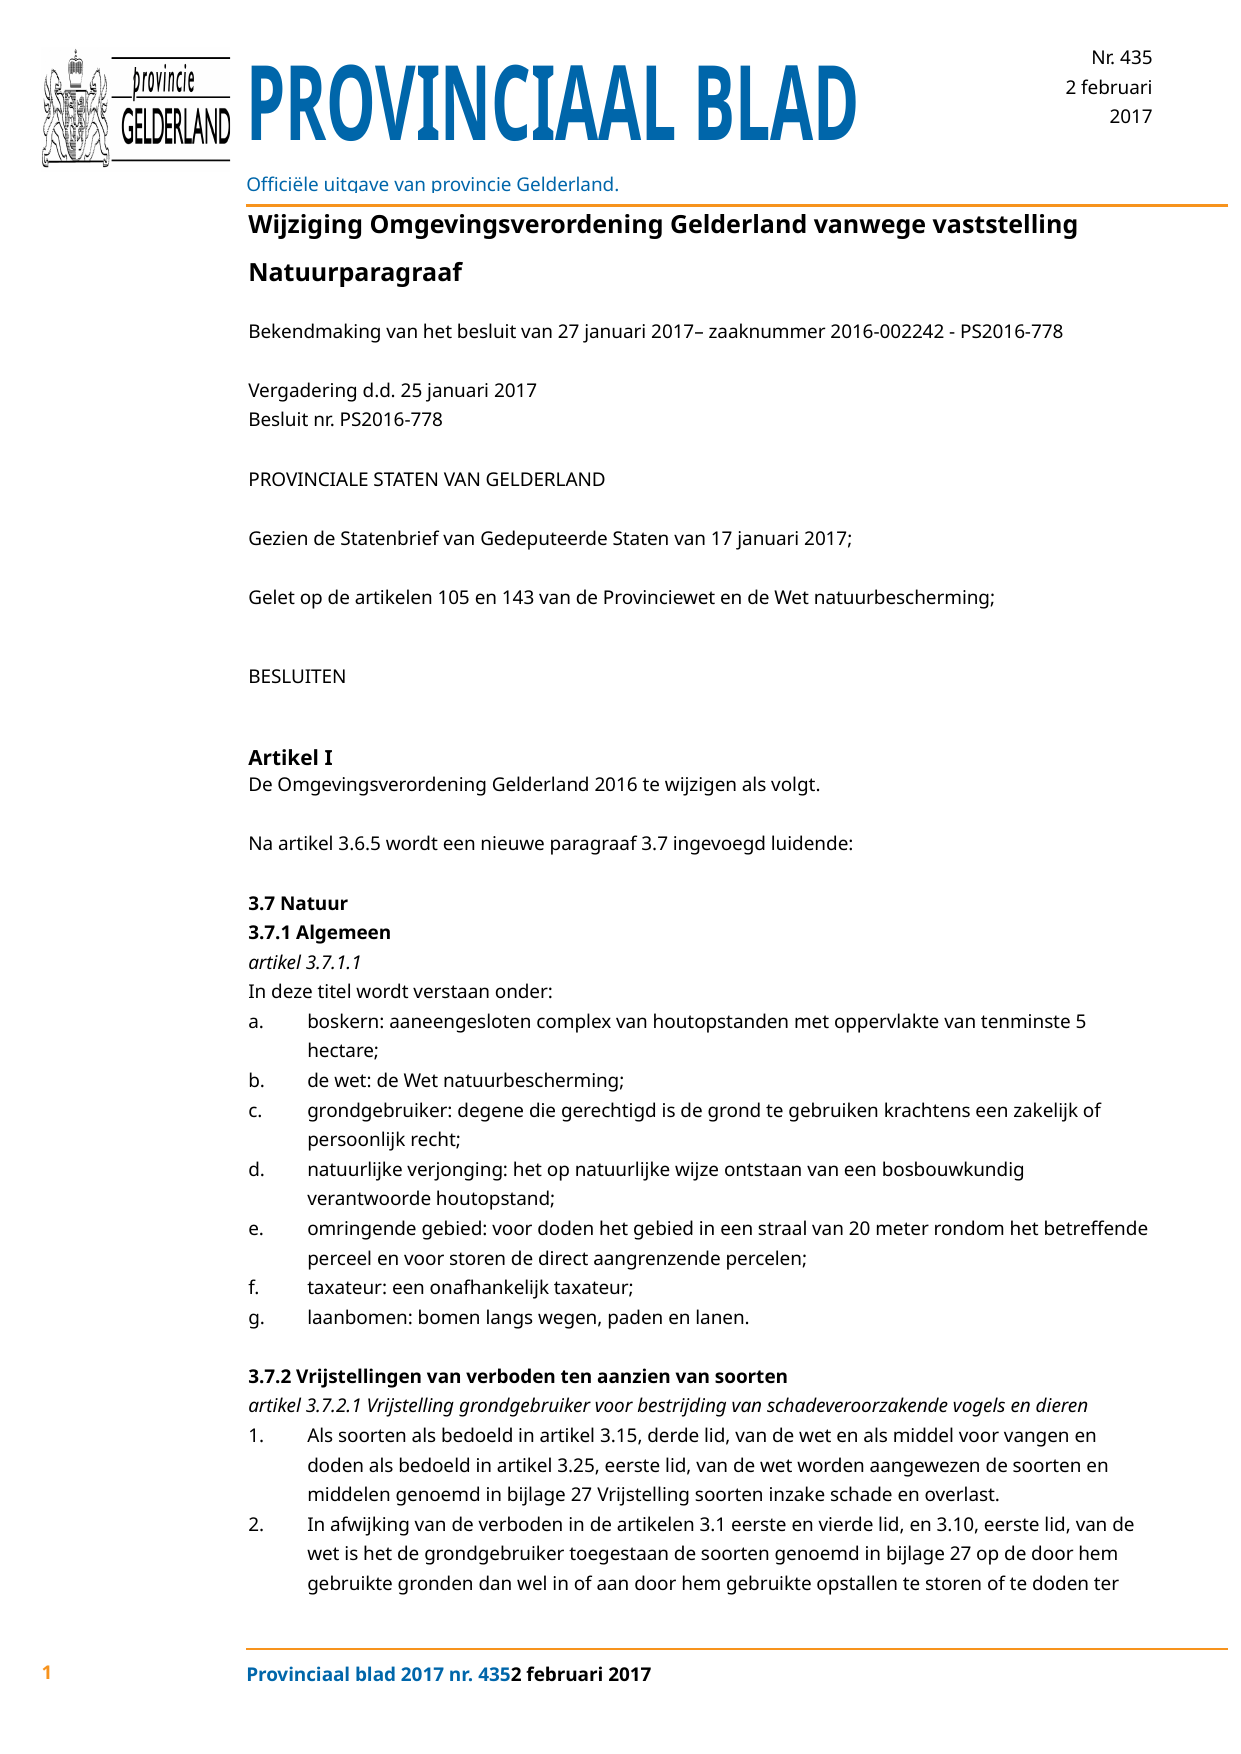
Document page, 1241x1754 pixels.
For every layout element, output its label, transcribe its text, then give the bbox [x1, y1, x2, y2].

text 3.7.2 Vrijstellingen van verboden ten aanzien van soorten [248, 1363, 1152, 1389]
text artikel 3.7.2.1 Vrijstelling grondgebruiker voor bestrijding van schadeveroorzakende vogels en dieren [248, 1393, 1152, 1418]
picture [41, 47, 231, 172]
list natuurlijke verjonging: het op natuurlijke wijze ontstaan van een bosbouwkundig verantwoorde houtopstand; [248, 1156, 1152, 1211]
list de wet: de Wet natuurbescherming; [248, 1067, 1152, 1093]
text Vergadering d.d. 25 januari 2017 [248, 377, 1152, 403]
text Besluit nr. PS2016-778 [248, 407, 1152, 432]
text PROVINCIALE STATEN VAN GELDERLAND [248, 466, 1152, 492]
text In deze titel wordt verstaan onder: [248, 978, 1152, 1004]
list omringende gebied: voor doden het gebied in een straal van 20 meter rondom het betreffende perceel en voor storen de direct aangrenzende percelen; [248, 1215, 1152, 1271]
text Na artikel 3.6.5 wordt een nieuwe paragraaf 3.7 ingevoegd luidende: [248, 831, 1152, 856]
list taxateur: een onafhankelijk taxateur; [248, 1274, 1152, 1300]
text 3.7 Natuur [248, 890, 1152, 916]
text Gezien de Statenbrief van Gedeputeerde Staten van 17 januari 2017; [248, 525, 1152, 551]
text Wijziging Omgevingsverordening Gelderland vanwege vaststelling Natuurparagraaf [248, 207, 1152, 288]
text Artikel I [248, 743, 1152, 771]
list laanbomen: bomen langs wegen, paden en lanen. [248, 1304, 1152, 1330]
text artikel 3.7.1.1 [248, 949, 1152, 975]
text BESLUITEN [248, 663, 1152, 689]
text Bekendmaking van het besluit van 27 januari 2017– zaaknummer 2016-002242 - PS2016-778 [248, 318, 1152, 344]
text De Omgevingsverordening Gelderland 2016 te wijzigen als volgt. [248, 771, 1152, 797]
text Gelet op de artikelen 105 en 143 van de Provinciewet en de Wet natuurbescherming; [248, 584, 1152, 610]
list Als soorten als bedoeld in artikel 3.15, derde lid, van de wet en als middel voor vangen en doden als bedoeld in artikel 3.25, eerste lid, van de wet worden aangewezen de soorten en middelen genoemd in bijlage 27 Vrijstelling soorten inzake schade en overlast. [248, 1422, 1152, 1507]
list grondgebruiker: degene die gerechtigd is de grond te gebruiken krachtens een zakelijk of persoonlijk recht; [248, 1097, 1152, 1152]
list In afwijking van de verboden in de artikelen 3.1 eerste en vierde lid, en 3.10, eerste lid, van de wet is het de grondgebruiker toegestaan de soorten genoemd in bijlage 27 op de door hem gebruikte gronden dan wel in of aan door hem gebruikte opstallen te storen of te doden ter [248, 1511, 1152, 1596]
list boskern: aaneengesloten complex van houtopstanden met oppervlakte van tenminste 5 hectare; [248, 1008, 1152, 1063]
text 3.7.1 Algemeen [248, 919, 1152, 945]
